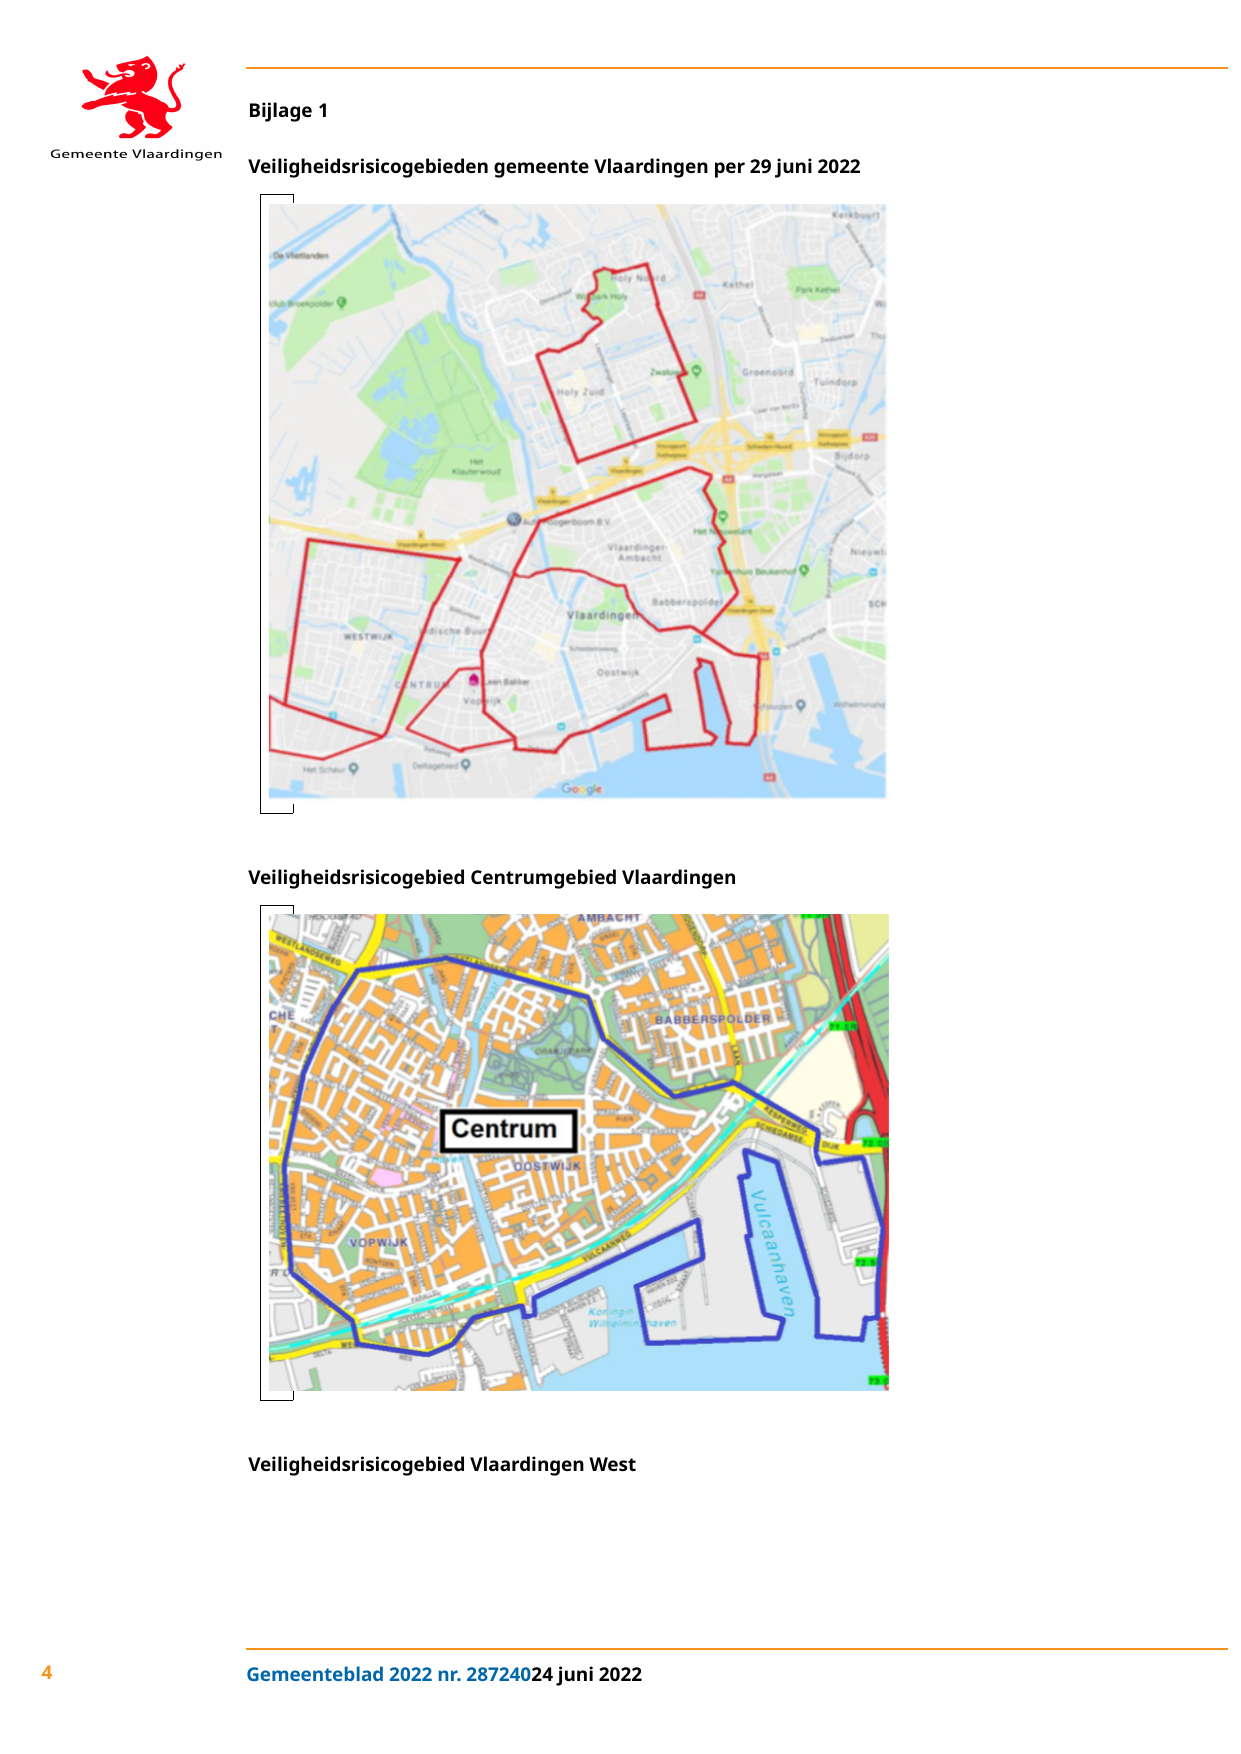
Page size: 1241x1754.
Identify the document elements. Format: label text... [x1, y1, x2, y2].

text Veiligheidsrisicogebied Vlaardingen West [248, 1451, 1152, 1476]
text Veiligheidsrisicogebieden gemeente Vlaardingen per 29 juni 2022 [248, 153, 1152, 179]
picture [268, 203, 889, 804]
text Veiligheidsrisicogebied Centrumgebied Vlaardingen [248, 864, 1152, 889]
picture [268, 914, 889, 1391]
picture [41, 47, 231, 172]
text Bijlage 1 [248, 95, 1152, 123]
